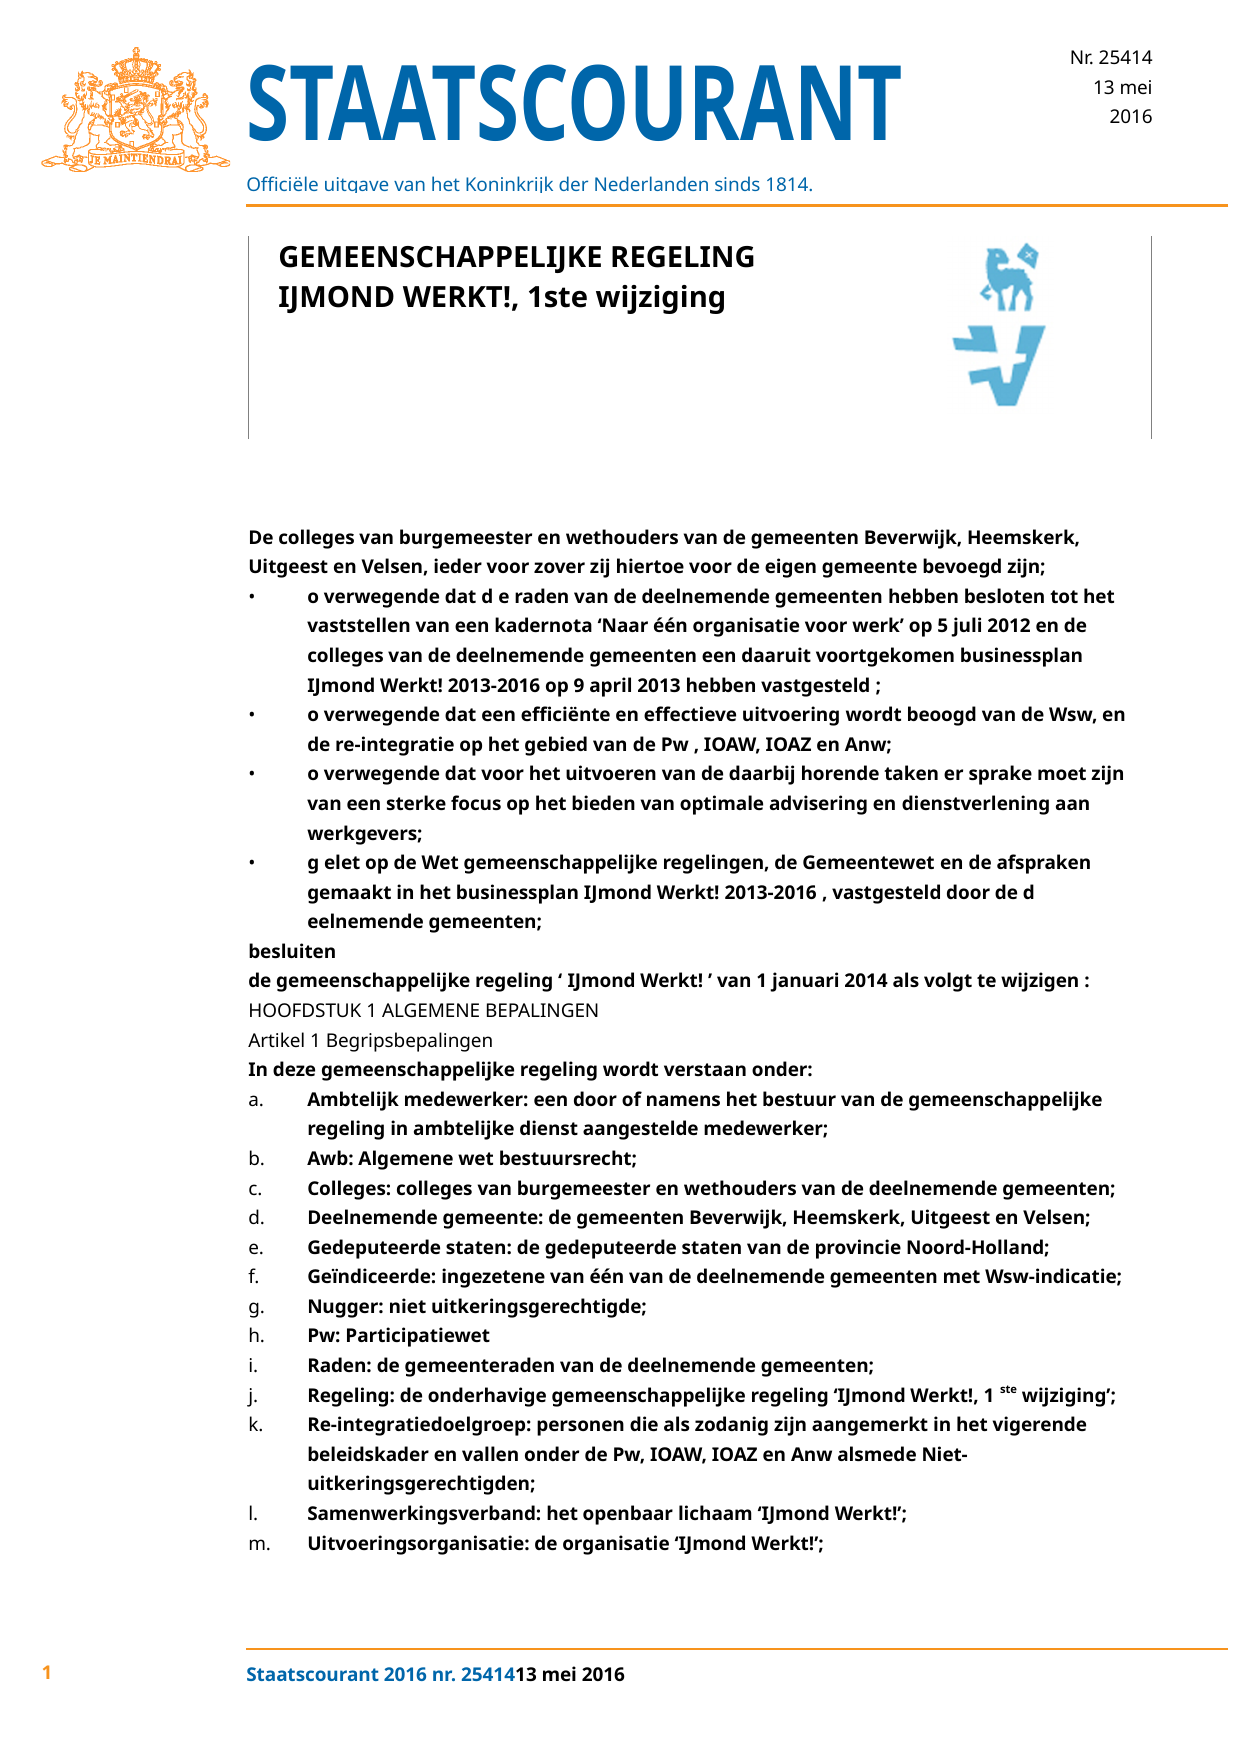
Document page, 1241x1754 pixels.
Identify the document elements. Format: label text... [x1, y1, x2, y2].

list Ambtelijk medewerker: een door of namens het bestuur van de gemeenschappelijke regeling in ambtelijke dienst aangestelde medewerker; [248, 1086, 1152, 1141]
list Raden: de gemeenteraden van de deelnemende gemeenten; [248, 1352, 1152, 1378]
picture [946, 236, 1055, 414]
list o verwegende dat voor het uitvoeren van de daarbij horende taken er sprake moet zijn van een sterke focus op het bieden van optimale advisering en dienstverlening aan werkgevers; [248, 761, 1152, 846]
list Awb: Algemene wet bestuursrecht; [248, 1145, 1152, 1171]
text de gemeenschappelijke regeling ‘ IJmond Werkt! ’ van 1 januari 2014 als volgt te wijzigen : [248, 968, 1152, 993]
text De colleges van burgemeester en wethouders van de gemeenten Beverwijk, Heemskerk, Uitgeest en Velsen, ieder voor zover zij hiertoe voor de eigen gemeente bevoegd zijn; [248, 524, 1152, 579]
list Colleges: colleges van burgemeester en wethouders van de deelnemende gemeenten; [248, 1175, 1152, 1201]
list Gedeputeerde staten: de gedeputeerde staten van de provincie Noord-Holland; [248, 1234, 1152, 1260]
list Uitvoeringsorganisatie: de organisatie ‘IJmond Werkt!’; [248, 1530, 1152, 1556]
list o verwegende dat d e raden van de deelnemende gemeenten hebben besloten tot het vaststellen van een kadernota ‘Naar één organisatie voor werk’ op 5 juli 2012 en de colleges van de deelnemende gemeenten een daaruit voortgekomen businessplan IJmond Werkt! 2013-2016 op 9 april 2013 hebben vastgesteld ; [248, 583, 1152, 698]
table_header [850, 236, 946, 413]
list Re-integratiedoelgroep: personen die als zodanig zijn aangemerkt in het vigerende beleidskader en vallen onder de Pw, IOAW, IOAZ en Anw alsmede Niet- uitkeringsgerechtigden; [248, 1411, 1152, 1496]
text HOOFDSTUK 1 ALGEMENE BEPALINGEN [248, 997, 1152, 1023]
list Samenwerkingsverband: het openbaar lichaam ‘IJmond Werkt!’; [248, 1500, 1152, 1526]
list Deelnemende gemeente: de gemeenten Beverwijk, Heemskerk, Uitgeest en Velsen; [248, 1204, 1152, 1230]
list Nugger: niet uitkeringsgerechtigde; [248, 1293, 1152, 1319]
list g elet op de Wet gemeenschappelijke regelingen, de Gemeentewet en de afspraken gemaakt in het businessplan IJmond Werkt! 2013-2016 , vastgesteld door de d eelnemende gemeenten; [248, 849, 1152, 934]
table_header [1055, 236, 1151, 413]
text besluiten [248, 938, 1152, 964]
picture [41, 47, 231, 172]
list Geïndiceerde: ingezetene van één van de deelnemende gemeenten met Wsw-indicatie; [248, 1263, 1152, 1289]
text In deze gemeenschappelijke regeling wordt verstaan onder: [248, 1056, 1152, 1082]
table_header [850, 414, 1151, 439]
text Artikel 1 Begripsbepalingen [248, 1027, 1152, 1053]
list Pw: Participatiewet [248, 1323, 1152, 1348]
list o verwegende dat een efficiënte en effectieve uitvoering wordt beoogd van de Wsw, en de re-integratie op het gebied van de Pw , IOAW, IOAZ en Anw; [248, 701, 1152, 757]
table_header GEMEENSCHAPPELIJKE REGELING IJMOND WERKT!, 1ste wijziging [249, 236, 850, 439]
list Regeling: de onderhavige gemeenschappelijke regeling ‘IJmond Werkt!, 1 ste wijziging’; [248, 1382, 1152, 1408]
